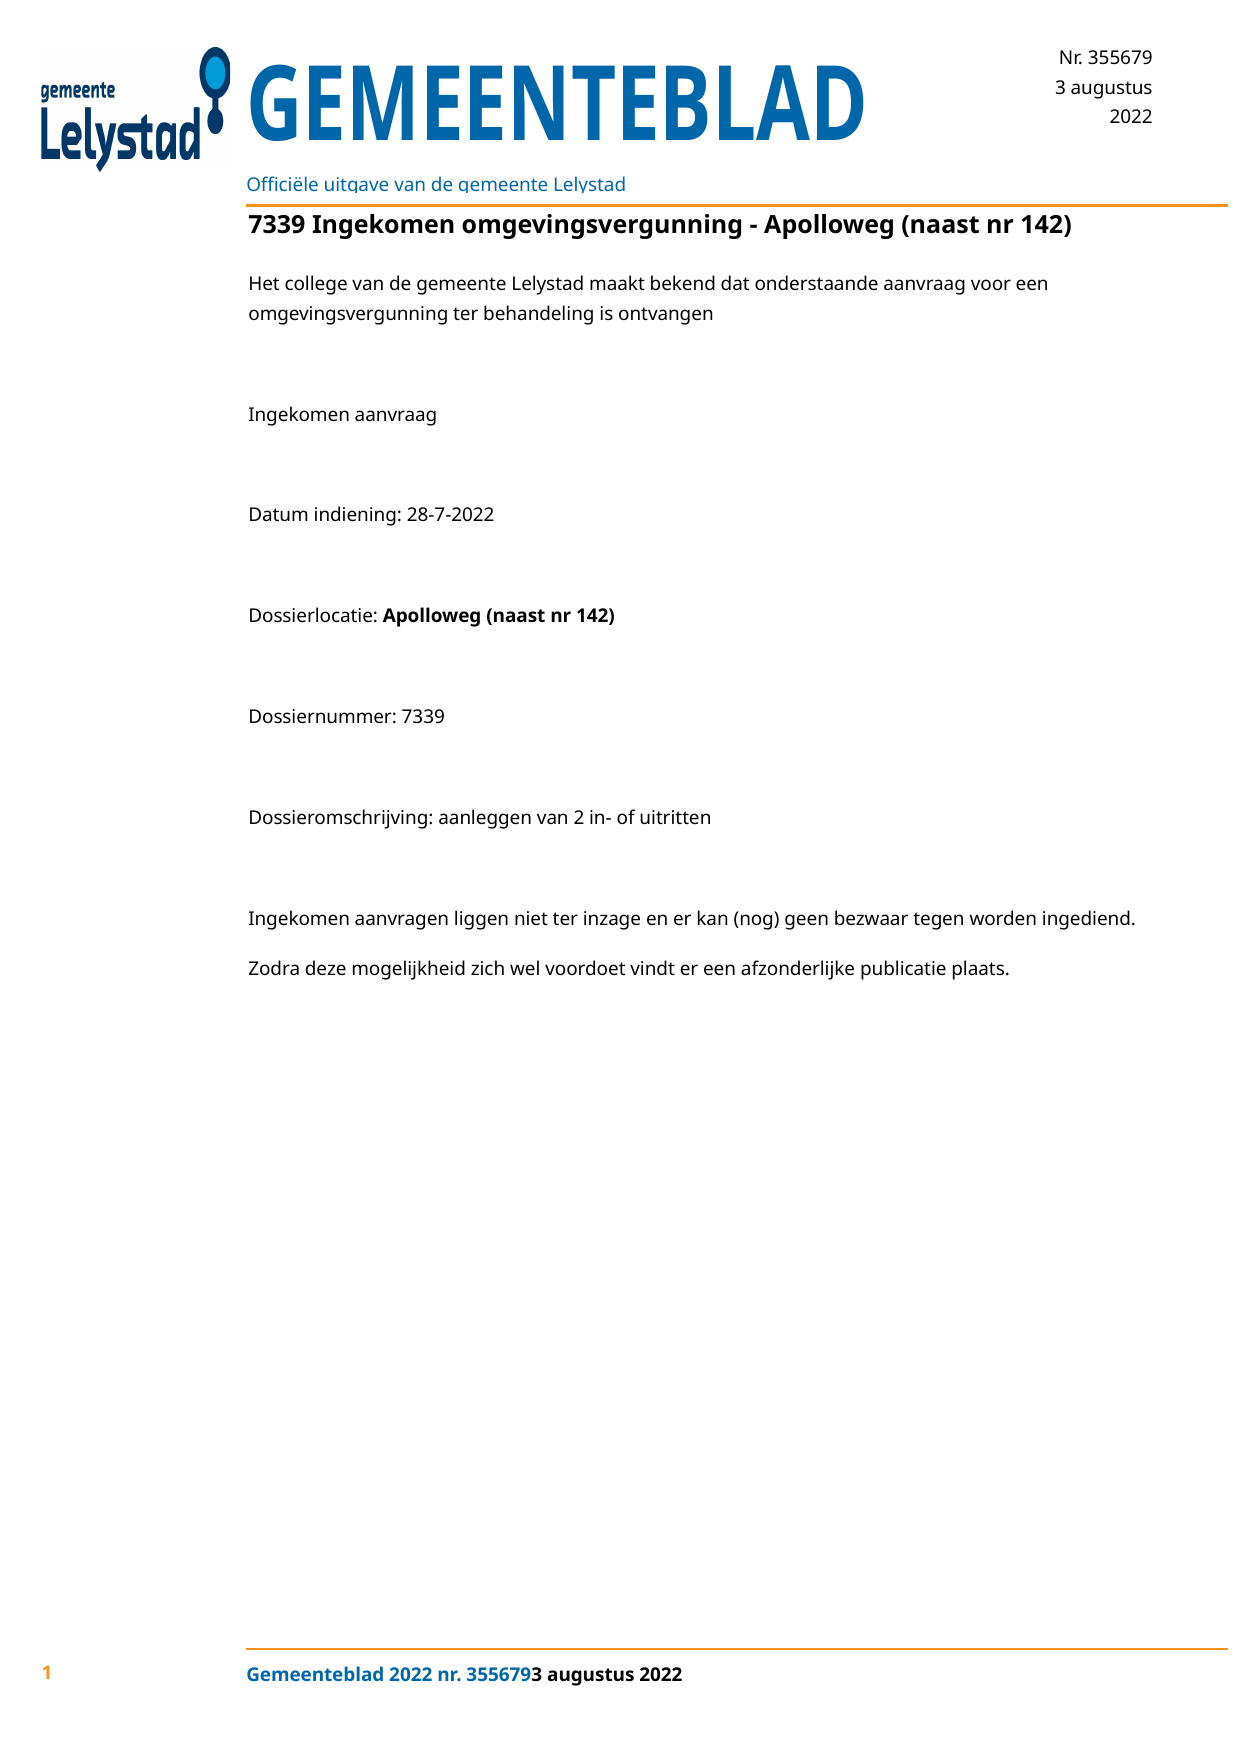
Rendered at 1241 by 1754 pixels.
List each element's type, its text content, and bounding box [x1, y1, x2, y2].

text Dossieromschrijving: aanleggen van 2 in- of uitritten [248, 804, 1152, 830]
text Ingekomen aanvragen liggen niet ter inzage en er kan (nog) geen bezwaar tegen worden ingediend. [248, 905, 1152, 931]
text Zodra deze mogelijkheid zich wel voordoet vindt er een afzonderlijke publicatie plaats. [248, 955, 1152, 981]
text Ingekomen aanvraag [248, 401, 1152, 426]
text Dossierlocatie: Apolloweg (naast nr 142) [248, 602, 1152, 628]
text Datum indiening: 28-7-2022 [248, 502, 1152, 527]
text Dossiernummer: 7339 [248, 703, 1152, 729]
picture [41, 47, 231, 172]
text 7339 Ingekomen omgevingsvergunning - Apolloweg (naast nr 142) [248, 207, 1152, 241]
text Het college van de gemeente Lelystad maakt bekend dat onderstaande aanvraag voor een omgevingsvergunning ter behandeling is ontvangen [248, 270, 1152, 326]
